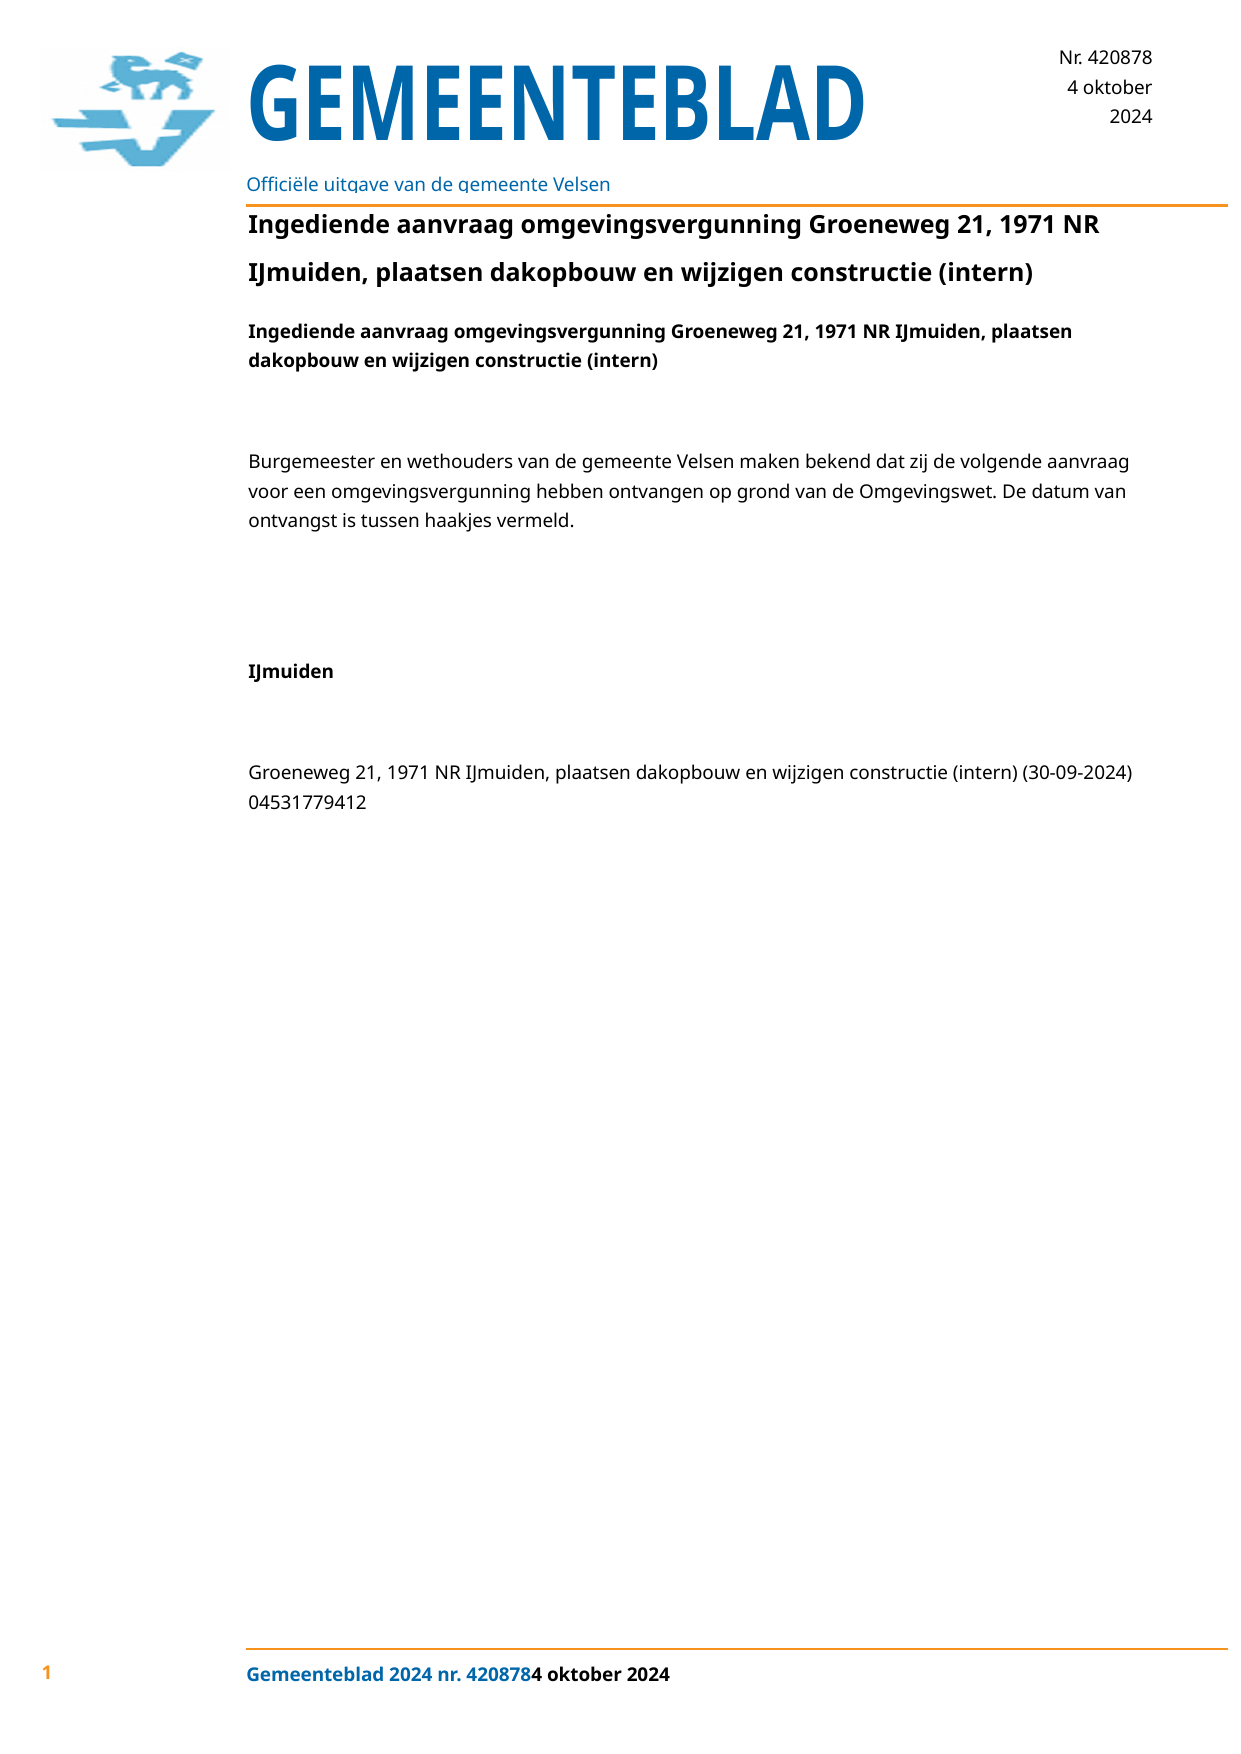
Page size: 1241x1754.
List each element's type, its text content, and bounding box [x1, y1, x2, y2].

text Burgemeester en wethouders van de gemeente Velsen maken bekend dat zij de volgende aanvraag voor een omgevingsvergunning hebben ontvangen op grond van de Omgevingswet. De datum van ontvangst is tussen haakjes vermeld. [248, 448, 1152, 533]
text Ingediende aanvraag omgevingsvergunning Groeneweg 21, 1971 NR IJmuiden, plaatsen dakopbouw en wijzigen constructie (intern) [248, 318, 1152, 373]
picture [41, 47, 231, 172]
text IJmuiden [248, 659, 1152, 684]
text Groeneweg 21, 1971 NR IJmuiden, plaatsen dakopbouw en wijzigen constructie (intern) (30-09-2024) 04531779412 [248, 759, 1152, 815]
text Ingediende aanvraag omgevingsvergunning Groeneweg 21, 1971 NR IJmuiden, plaatsen dakopbouw en wijzigen constructie (intern) [248, 207, 1152, 288]
